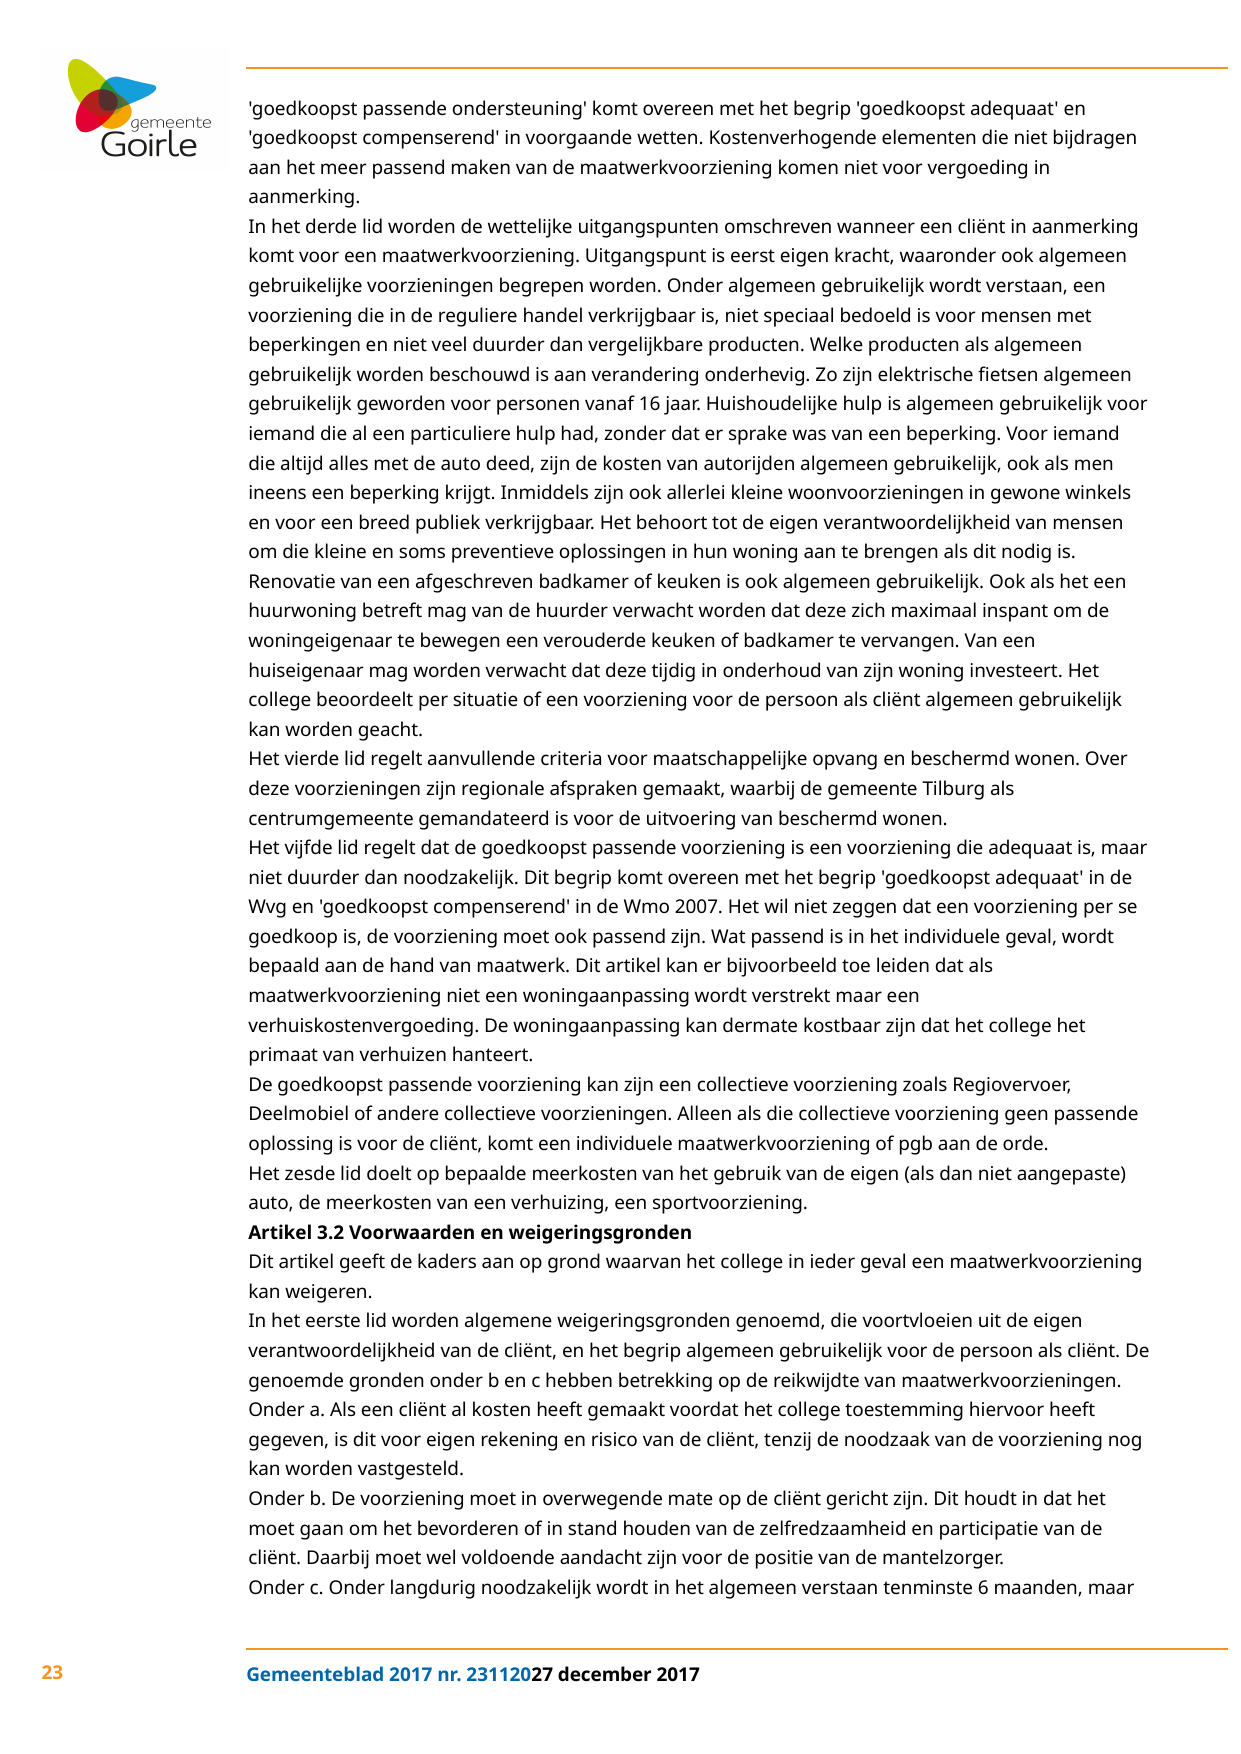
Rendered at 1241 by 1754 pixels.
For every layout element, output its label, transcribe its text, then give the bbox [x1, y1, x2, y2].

text Onder a. Als een cliënt al kosten heeft gemaakt voordat het college toestemming hiervoor heeft gegeven, is dit voor eigen rekening en risico van de cliënt, tenzij de noodzaak van de voorziening nog kan worden vastgesteld. [248, 1396, 1152, 1481]
text In het eerste lid worden algemene weigeringsgronden genoemd, die voortvloeien uit de eigen verantwoordelijkheid van de cliënt, en het begrip algemeen gebruikelijk voor de persoon als cliënt. De genoemde gronden onder b en c hebben betrekking op de reikwijdte van maatwerkvoorzieningen. [248, 1308, 1152, 1393]
text Onder c. Onder langdurig noodzakelijk wordt in het algemeen verstaan tenminste 6 maanden, maar [248, 1574, 1152, 1600]
picture [41, 47, 231, 172]
text De goedkoopst passende voorziening kan zijn een collectieve voorziening zoals Regiovervoer, Deelmobiel of andere collectieve voorzieningen. Alleen als die collectieve voorziening geen passende oplossing is voor de cliënt, komt een individuele maatwerkvoorziening of pgb aan de orde. [248, 1071, 1152, 1156]
text Het vierde lid regelt aanvullende criteria voor maatschappelijke opvang en beschermd wonen. Over deze voorzieningen zijn regionale afspraken gemaakt, waarbij de gemeente Tilburg als centrumgemeente gemandateerd is voor de uitvoering van beschermd wonen. [248, 746, 1152, 831]
text Artikel 3.2 Voorwaarden en weigeringsgronden [248, 1219, 1152, 1245]
text Het vijfde lid regelt dat de goedkoopst passende voorziening is een voorziening die adequaat is, maar niet duurder dan noodzakelijk. Dit begrip komt overeen met het begrip 'goedkoopst adequaat' in de Wvg en 'goedkoopst compenserend' in de Wmo 2007. Het wil niet zeggen dat een voorziening per se goedkoop is, de voorziening moet ook passend zijn. Wat passend is in het individuele geval, wordt bepaald aan de hand van maatwerk. Dit artikel kan er bijvoorbeeld toe leiden dat als maatwerkvoorziening niet een woningaanpassing wordt verstrekt maar een verhuiskostenvergoeding. De woningaanpassing kan dermate kostbaar zijn dat het college het primaat van verhuizen hanteert. [248, 834, 1152, 1067]
text In het derde lid worden de wettelijke uitgangspunten omschreven wanneer een cliënt in aanmerking komt voor een maatwerkvoorziening. Uitgangspunt is eerst eigen kracht, waaronder ook algemeen gebruikelijke voorzieningen begrepen worden. Onder algemeen gebruikelijk wordt verstaan, een voorziening die in de reguliere handel verkrijgbaar is, niet speciaal bedoeld is voor mensen met beperkingen en niet veel duurder dan vergelijkbare producten. Welke producten als algemeen gebruikelijk worden beschouwd is aan verandering onderhevig. Zo zijn elektrische fietsen algemeen gebruikelijk geworden voor personen vanaf 16 jaar. Huishoudelijke hulp is algemeen gebruikelijk voor iemand die al een particuliere hulp had, zonder dat er sprake was van een beperking. Voor iemand die altijd alles met de auto deed, zijn de kosten van autorijden algemeen gebruikelijk, ook als men ineens een beperking krijgt. Inmiddels zijn ook allerlei kleine woonvoorzieningen in gewone winkels en voor een breed publiek verkrijgbaar. Het behoort tot de eigen verantwoordelijkheid van mensen om die kleine en soms preventieve oplossingen in hun woning aan te brengen als dit nodig is. Renovatie van een afgeschreven badkamer of keuken is ook algemeen gebruikelijk. Ook als het een huurwoning betreft mag van de huurder verwacht worden dat deze zich maximaal inspant om de woningeigenaar te bewegen een verouderde keuken of badkamer te vervangen. Van een huiseigenaar mag worden verwacht dat deze tijdig in onderhoud van zijn woning investeert. Het college beoordeelt per situatie of een voorziening voor de persoon als cliënt algemeen gebruikelijk kan worden geacht. [248, 213, 1152, 742]
text Dit artikel geeft de kaders aan op grond waarvan het college in ieder geval een maatwerkvoorziening kan weigeren. [248, 1248, 1152, 1304]
text Het zesde lid doelt op bepaalde meerkosten van het gebruik van de eigen (als dan niet aangepaste) auto, de meerkosten van een verhuizing, een sportvoorziening. [248, 1160, 1152, 1215]
text Onder b. De voorziening moet in overwegende mate op de cliënt gericht zijn. Dit houdt in dat het moet gaan om het bevorderen of in stand houden van de zelfredzaamheid en participatie van de cliënt. Daarbij moet wel voldoende aandacht zijn voor de positie van de mantelzorger. [248, 1485, 1152, 1570]
text 'goedkoopst passende ondersteuning' komt overeen met het begrip 'goedkoopst adequaat' en 'goedkoopst compenserend' in voorgaande wetten. Kostenverhogende elementen die niet bijdragen aan het meer passend maken van de maatwerkvoorziening komen niet voor vergoeding in aanmerking. [248, 95, 1152, 209]
